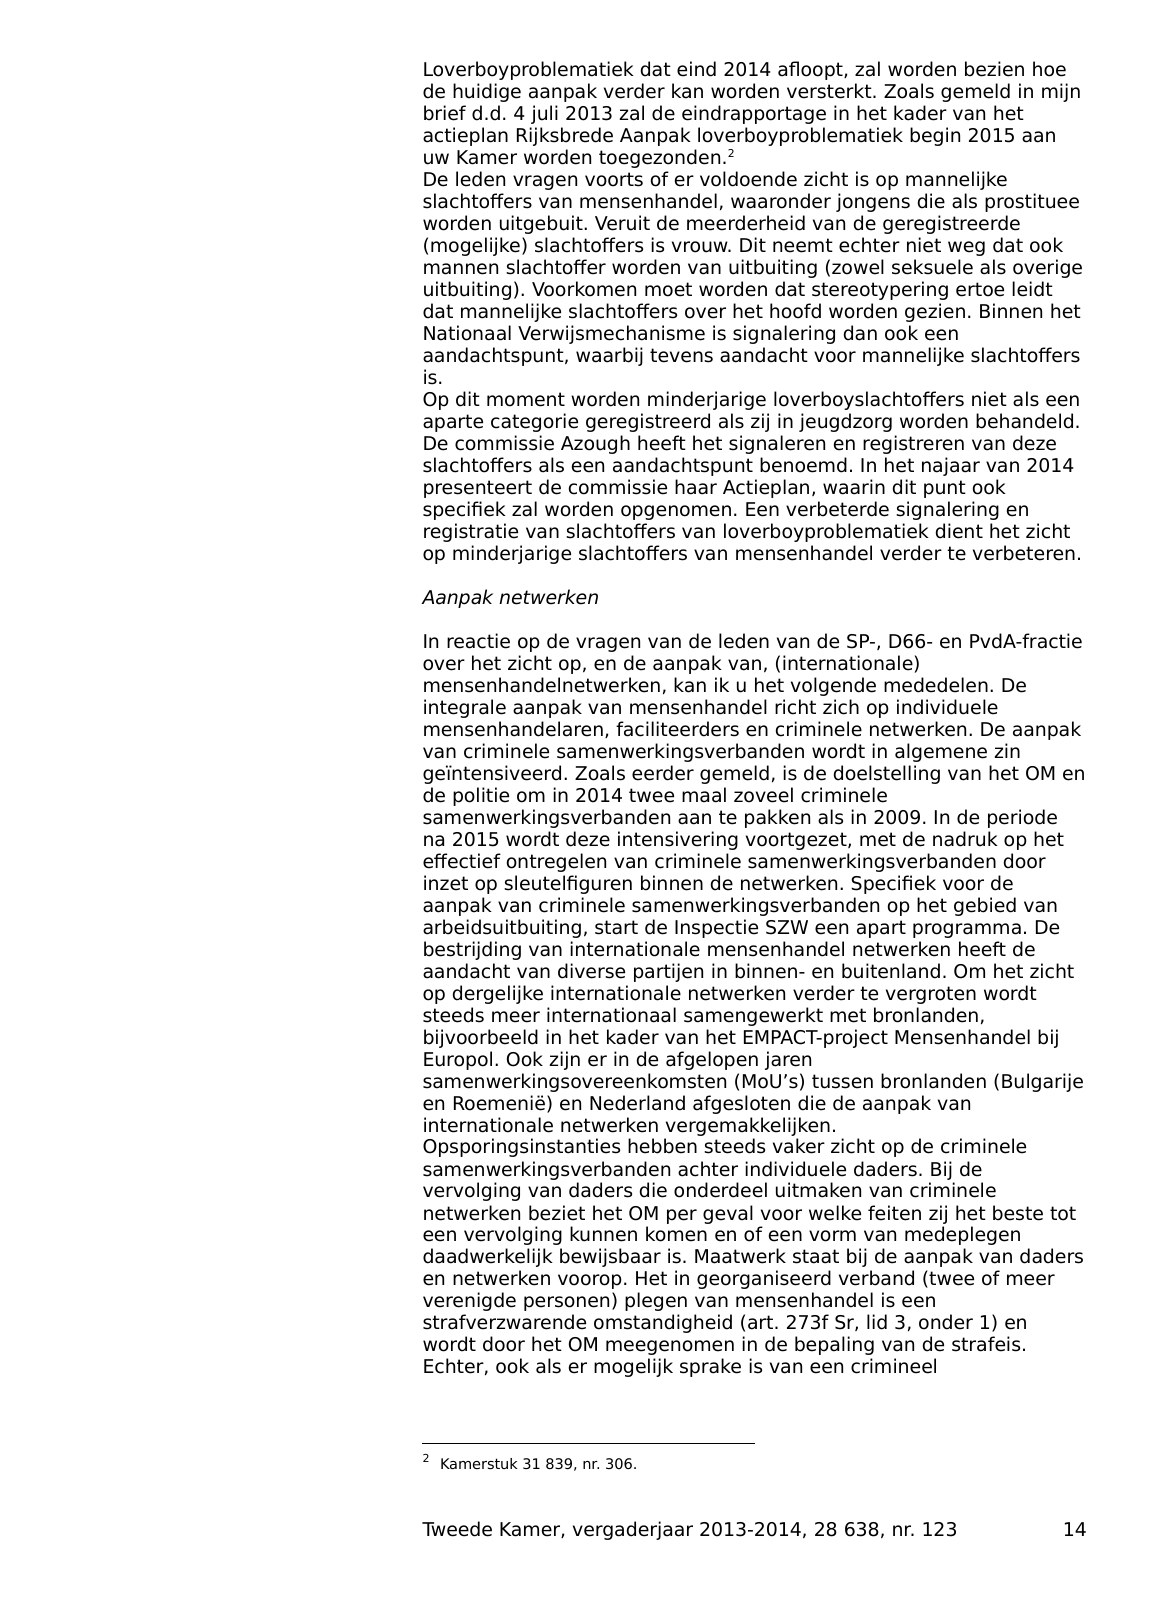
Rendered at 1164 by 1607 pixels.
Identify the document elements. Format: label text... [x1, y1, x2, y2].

text Loverboyproblematiek dat eind 2014 afloopt, zal worden bezien hoe de huidige aanpak verder kan worden versterkt. Zoals gemeld in mijn brief d.d. 4 juli 2013 zal de eindrapportage in het kader van het actieplan Rijksbrede Aanpak loverboyproblematiek begin 2015 aan uw Kamer worden toegezonden. [422, 59, 1087, 169]
text In reactie op de vragen van de leden van de SP-, D66- en PvdA-fractie over het zicht op, en de aanpak van, (internationale) mensenhandelnetwerken, kan ik u het volgende mededelen. De integrale aanpak van mensenhandel richt zich op individuele mensenhandelaren, faciliteerders en criminele netwerken. De aanpak van criminele samenwerkingsverbanden wordt in algemene zin geïntensiveerd. Zoals eerder gemeld, is de doelstelling van het OM en de politie om in 2014 twee maal zoveel criminele samenwerkingsverbanden aan te pakken als in 2009. In de periode na 2015 wordt deze intensivering voortgezet, met de nadruk op het effectief ontregelen van criminele samenwerkingsverbanden door inzet op sleutelfiguren binnen de netwerken. Specifiek voor de aanpak van criminele samenwerkingsverbanden op het gebied van arbeidsuitbuiting, start de Inspectie SZW een apart programma. De bestrijding van internationale mensenhandel netwerken heeft de aandacht van diverse partijen in binnen- en buitenland. Om het zicht op dergelijke internationale netwerken verder te vergroten wordt steeds meer internationaal samengewerkt met bronlanden, bijvoorbeeld in het kader van het EMPACT-project Mensenhandel bij Europol. Ook zijn er in de afgelopen jaren samenwerkingsovereenkomsten (MoU’s) tussen bronlanden (Bulgarije en Roemenië) en Nederland afgesloten die de aanpak van internationale netwerken vergemakkelijken. [422, 631, 1087, 1136]
subtitle Aanpak netwerken [422, 587, 1087, 609]
text Op dit moment worden minderjarige loverboyslachtoffers niet als een aparte categorie geregistreerd als zij in jeugdzorg worden behandeld. De commissie Azough heeft het signaleren en registreren van deze slachtoffers als een aandachtspunt benoemd. In het najaar van 2014 presenteert de commissie haar Actieplan, waarin dit punt ook specifiek zal worden opgenomen. Een verbeterde signalering en registratie van slachtoffers van loverboyproblematiek dient het zicht op minderjarige slachtoffers van mensenhandel verder te verbeteren. [422, 389, 1087, 564]
text Opsporingsinstanties hebben steeds vaker zicht op de criminele samenwerkingsverbanden achter individuele daders. Bij de vervolging van daders die onderdeel uitmaken van criminele netwerken beziet het OM per geval voor welke feiten zij het beste tot een vervolging kunnen komen en of een vorm van medeplegen daadwerkelijk bewijsbaar is. Maatwerk staat bij de aanpak van daders en netwerken voorop. Het in georganiseerd verband (twee of meer verenigde personen) plegen van mensenhandel is een strafverzwarende omstandigheid (art. 273f Sr, lid 3, onder 1) en wordt door het OM meegenomen in de bepaling van de strafeis. Echter, ook als er mogelijk sprake is van een crimineel [422, 1136, 1087, 1378]
text Kamerstuk 31 839, nr. 306. [422, 1452, 1087, 1474]
text De leden vragen voorts of er voldoende zicht is op mannelijke slachtoffers van mensenhandel, waaronder jongens die als prostituee worden uitgebuit. Veruit de meerderheid van de geregistreerde (mogelijke) slachtoffers is vrouw. Dit neemt echter niet weg dat ook mannen slachtoffer worden van uitbuiting (zowel seksuele als overige uitbuiting). Voorkomen moet worden dat stereotypering ertoe leidt dat mannelijke slachtoffers over het hoofd worden gezien. Binnen het Nationaal Verwijsmechanisme is signalering dan ook een aandachtspunt, waarbij tevens aandacht voor mannelijke slachtoffers is. [422, 169, 1087, 389]
